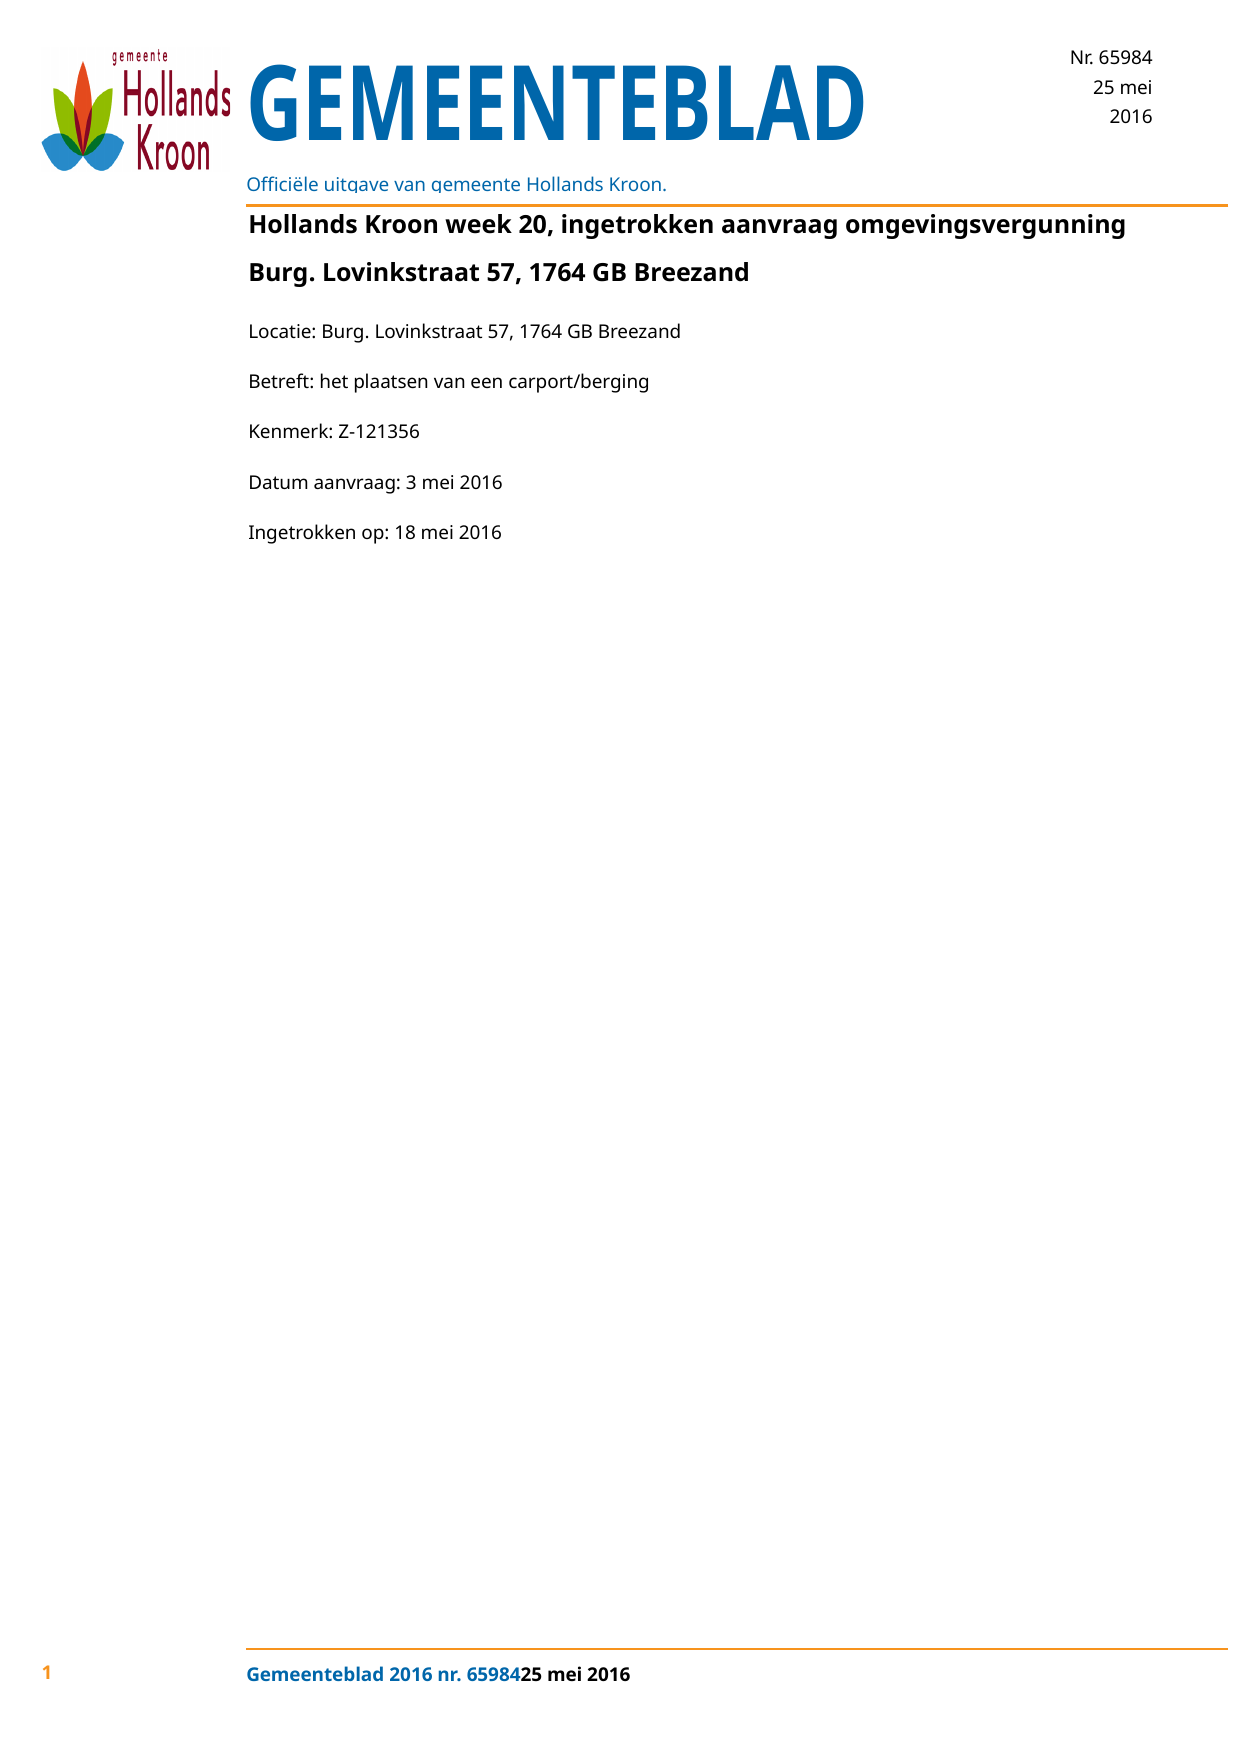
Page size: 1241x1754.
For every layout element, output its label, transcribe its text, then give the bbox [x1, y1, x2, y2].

text Betreft: het plaatsen van een carport/berging [248, 368, 1152, 394]
text Ingetrokken op: 18 mei 2016 [248, 519, 1152, 545]
picture [41, 47, 231, 172]
text Hollands Kroon week 20, ingetrokken aanvraag omgevingsvergunning Burg. Lovinkstraat 57, 1764 GB Breezand [248, 207, 1152, 288]
text Locatie: Burg. Lovinkstraat 57, 1764 GB Breezand [248, 318, 1152, 344]
text Kenmerk: Z-121356 [248, 419, 1152, 444]
text Datum aanvraag: 3 mei 2016 [248, 469, 1152, 495]
